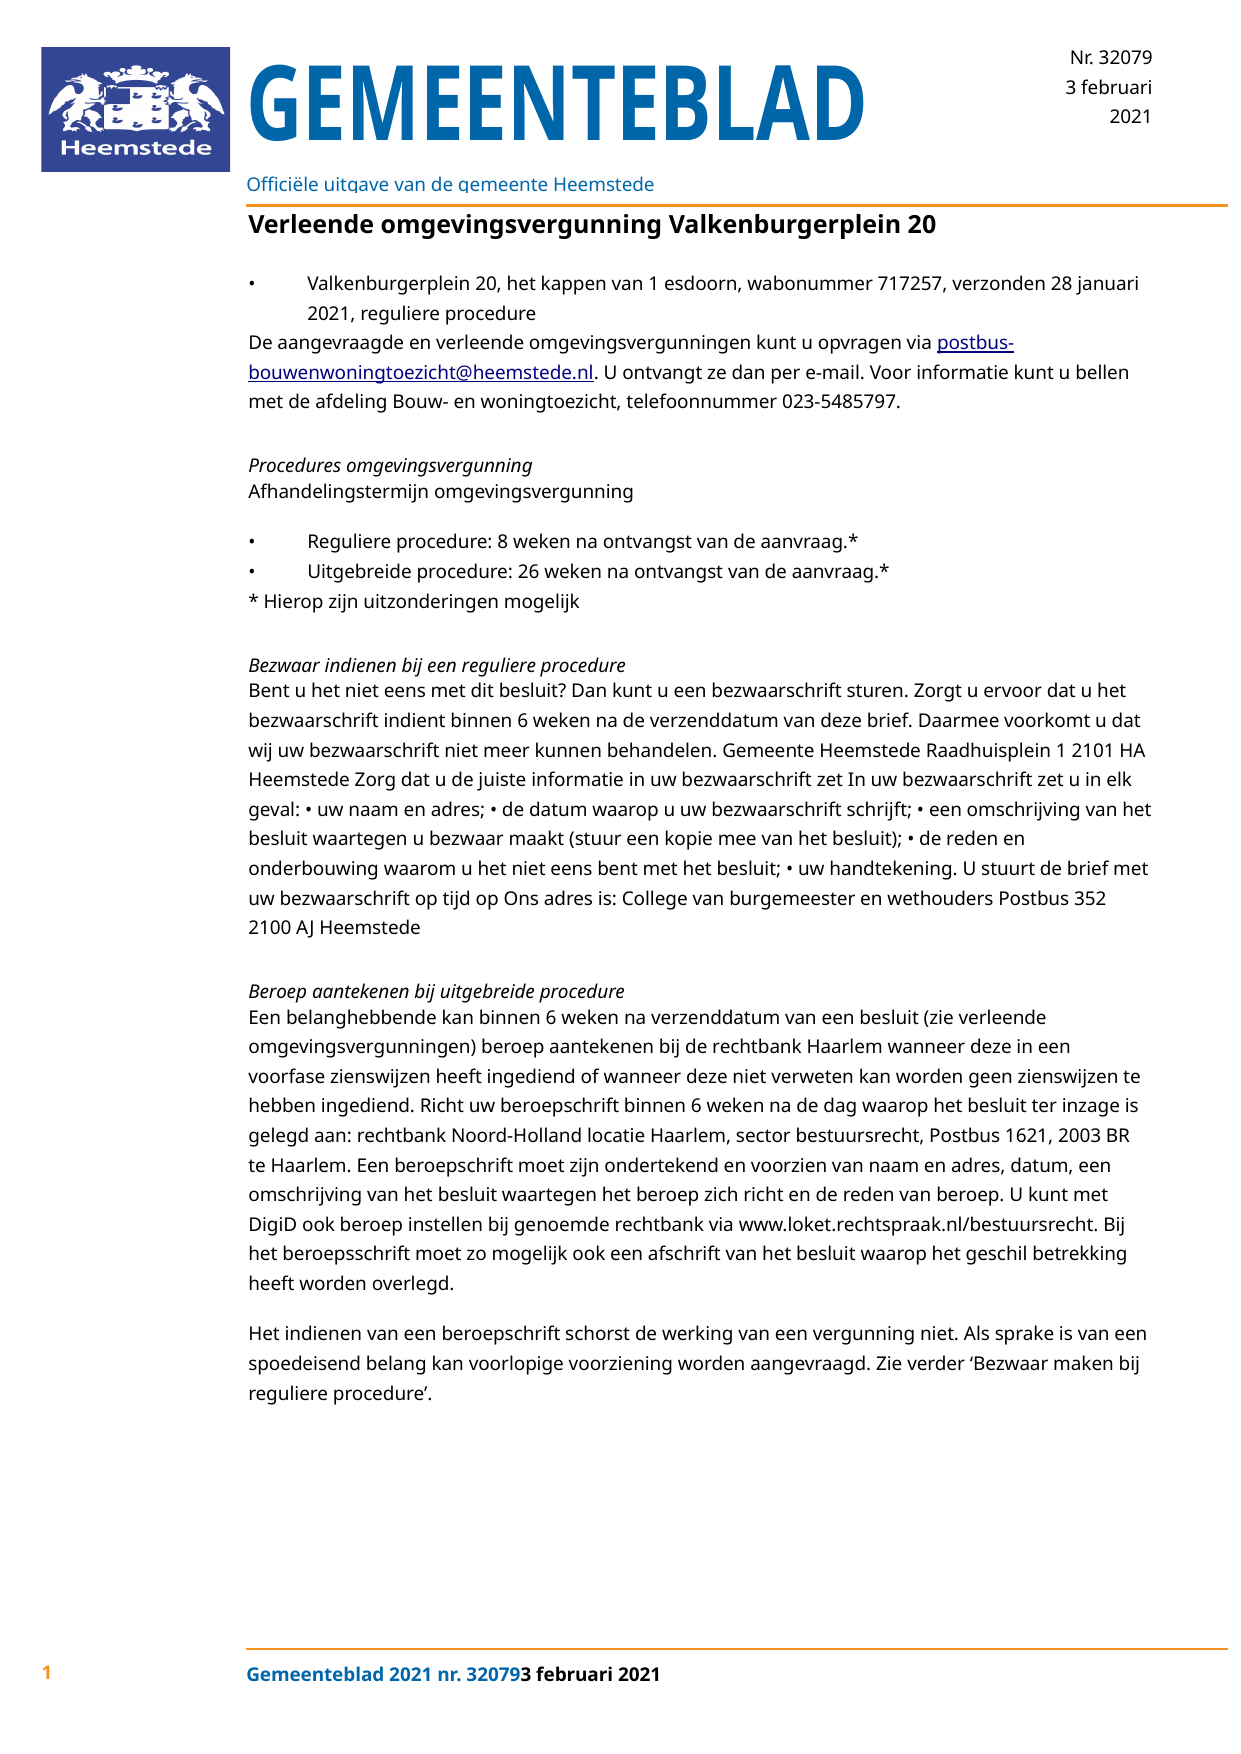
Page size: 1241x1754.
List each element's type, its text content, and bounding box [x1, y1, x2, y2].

text Een belanghebbende kan binnen 6 weken na verzenddatum van een besluit (zie verleende omgevingsvergunningen) beroep aantekenen bij de rechtbank Haarlem wanneer deze in een voorfase zienswijzen heeft ingediend of wanneer deze niet verweten kan worden geen zienswijzen te hebben ingediend. Richt uw beroepschrift binnen 6 weken na de dag waarop het besluit ter inzage is gelegd aan: rechtbank Noord-Holland locatie Haarlem, sector bestuursrecht, Postbus 1621, 2003 BR te Haarlem. Een beroepschrift moet zijn ondertekend en voorzien van naam en adres, datum, een omschrijving van het besluit waartegen het beroep zich richt en de reden van beroep. U kunt met DigiD ook beroep instellen bij genoemde rechtbank via www.loket.rechtspraak.nl/bestuursrecht. Bij het beroepsschrift moet zo mogelijk ook een afschrift van het besluit waarop het geschil betrekking heeft worden overlegd. [248, 1004, 1152, 1296]
text Verleende omgevingsvergunning Valkenburgerplein 20 [248, 207, 1152, 241]
text Procedures omgevingsvergunning [248, 453, 1152, 478]
text * Hierop zijn uitzonderingen mogelijk [248, 588, 1152, 614]
text Afhandelingstermijn omgevingsvergunning [248, 478, 1152, 504]
list Valkenburgerplein 20, het kappen van 1 esdoorn, wabonummer 717257, verzonden 28 januari 2021, reguliere procedure [248, 270, 1152, 326]
text Bent u het niet eens met dit besluit? Dan kunt u een bezwaarschrift sturen. Zorgt u ervoor dat u het bezwaarschrift indient binnen 6 weken na de verzenddatum van deze brief. Daarmee voorkomt u dat wij uw bezwaarschrift niet meer kunnen behandelen. Gemeente Heemstede Raadhuisplein 1 2101 HA Heemstede Zorg dat u de juiste informatie in uw bezwaarschrift zet In uw bezwaarschrift zet u in elk geval: • uw naam en adres; • de datum waarop u uw bezwaarschrift schrijft; • een omschrijving van het besluit waartegen u bezwaar maakt (stuur een kopie mee van het besluit); • de reden en onderbouwing waarom u het niet eens bent met het besluit; • uw handtekening. U stuurt de brief met uw bezwaarschrift op tijd op Ons adres is: College van burgemeester en wethouders Postbus 352 2100 AJ Heemstede [248, 678, 1152, 940]
list Uitgebreide procedure: 26 weken na ontvangst van de aanvraag.* [248, 558, 1152, 584]
list Reguliere procedure: 8 weken na ontvangst van de aanvraag.* [248, 529, 1152, 554]
text Het indienen van een beroepschrift schorst de werking van een vergunning niet. Als sprake is van een spoedeisend belang kan voorlopige voorziening worden aangevraagd. Zie verder ‘Bezwaar maken bij reguliere procedure’. [248, 1321, 1152, 1406]
text De aangevraagde en verleende omgevingsvergunningen kunt u opvragen via postbus-bouwenwoningtoezicht@heemstede.nl. U ontvangt ze dan per e-mail. Voor informatie kunt u bellen met de afdeling Bouw- en woningtoezicht, telefoonnummer 023-5485797. [248, 329, 1152, 414]
picture [41, 47, 231, 172]
text Beroep aantekenen bij uitgebreide procedure [248, 978, 1152, 1004]
text Bezwaar indienen bij een reguliere procedure [248, 652, 1152, 678]
